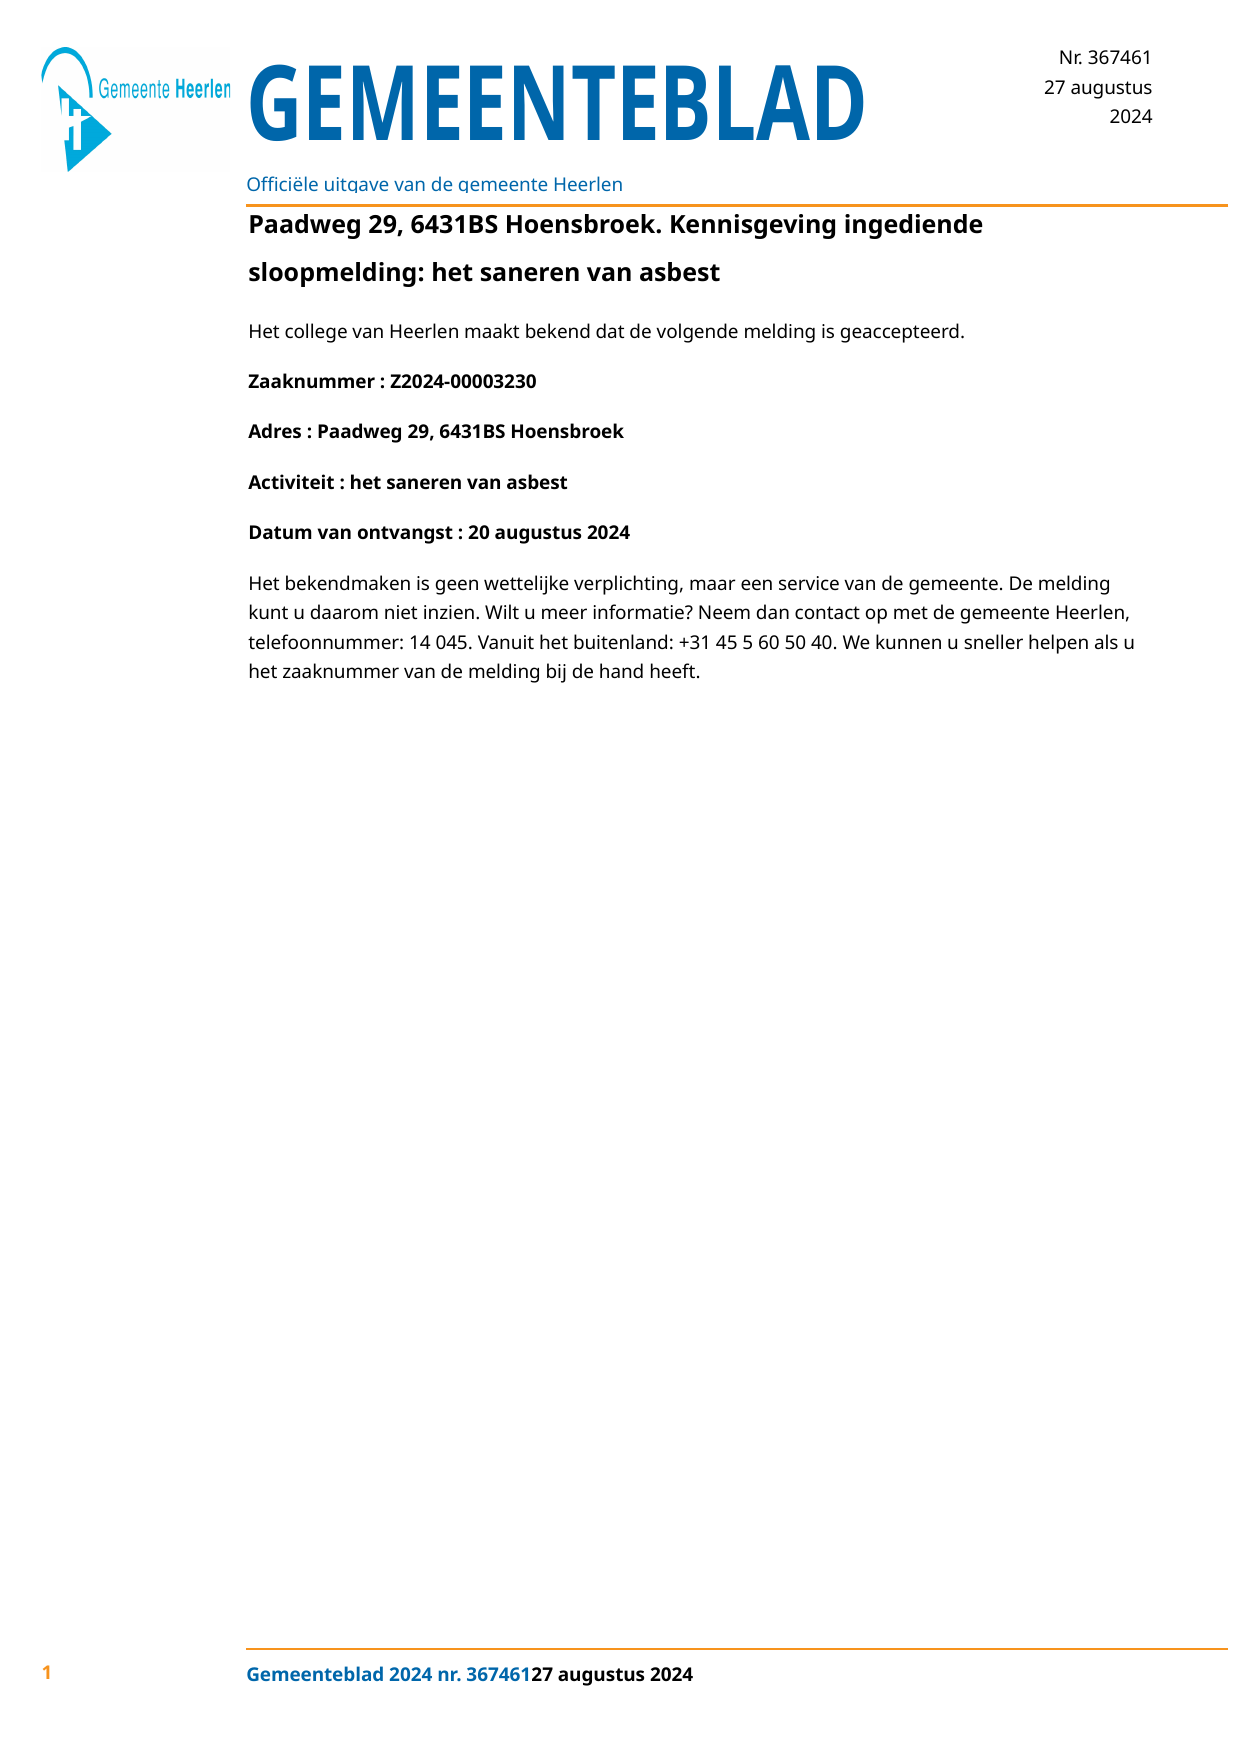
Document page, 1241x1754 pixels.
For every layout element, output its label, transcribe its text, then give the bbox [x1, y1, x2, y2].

picture [41, 47, 59, 70]
text Zaaknummer : Z2024-00003230 [248, 368, 1152, 394]
text Adres : Paadweg 29, 6431BS Hoensbroek [248, 419, 1152, 444]
text Paadweg 29, 6431BS Hoensbroek. Kennisgeving ingediende sloopmelding: het saneren van asbest [248, 207, 1152, 288]
text Activiteit : het saneren van asbest [248, 469, 1152, 495]
text Het college van Heerlen maakt bekend dat de volgende melding is geaccepteerd. [248, 318, 1152, 344]
text Het bekendmaken is geen wettelijke verplichting, maar een service van de gemeente. De melding kunt u daarom niet inzien. Wilt u meer informatie? Neem dan contact op met de gemeente Heerlen, telefoonnummer: 14 045. Vanuit het buitenland: +31 45 5 60 50 40. We kunnen u sneller helpen als u het zaaknummer van de melding bij de hand heeft. [248, 570, 1152, 684]
text Datum van ontvangst : 20 augustus 2024 [248, 519, 1152, 545]
picture [41, 47, 231, 172]
